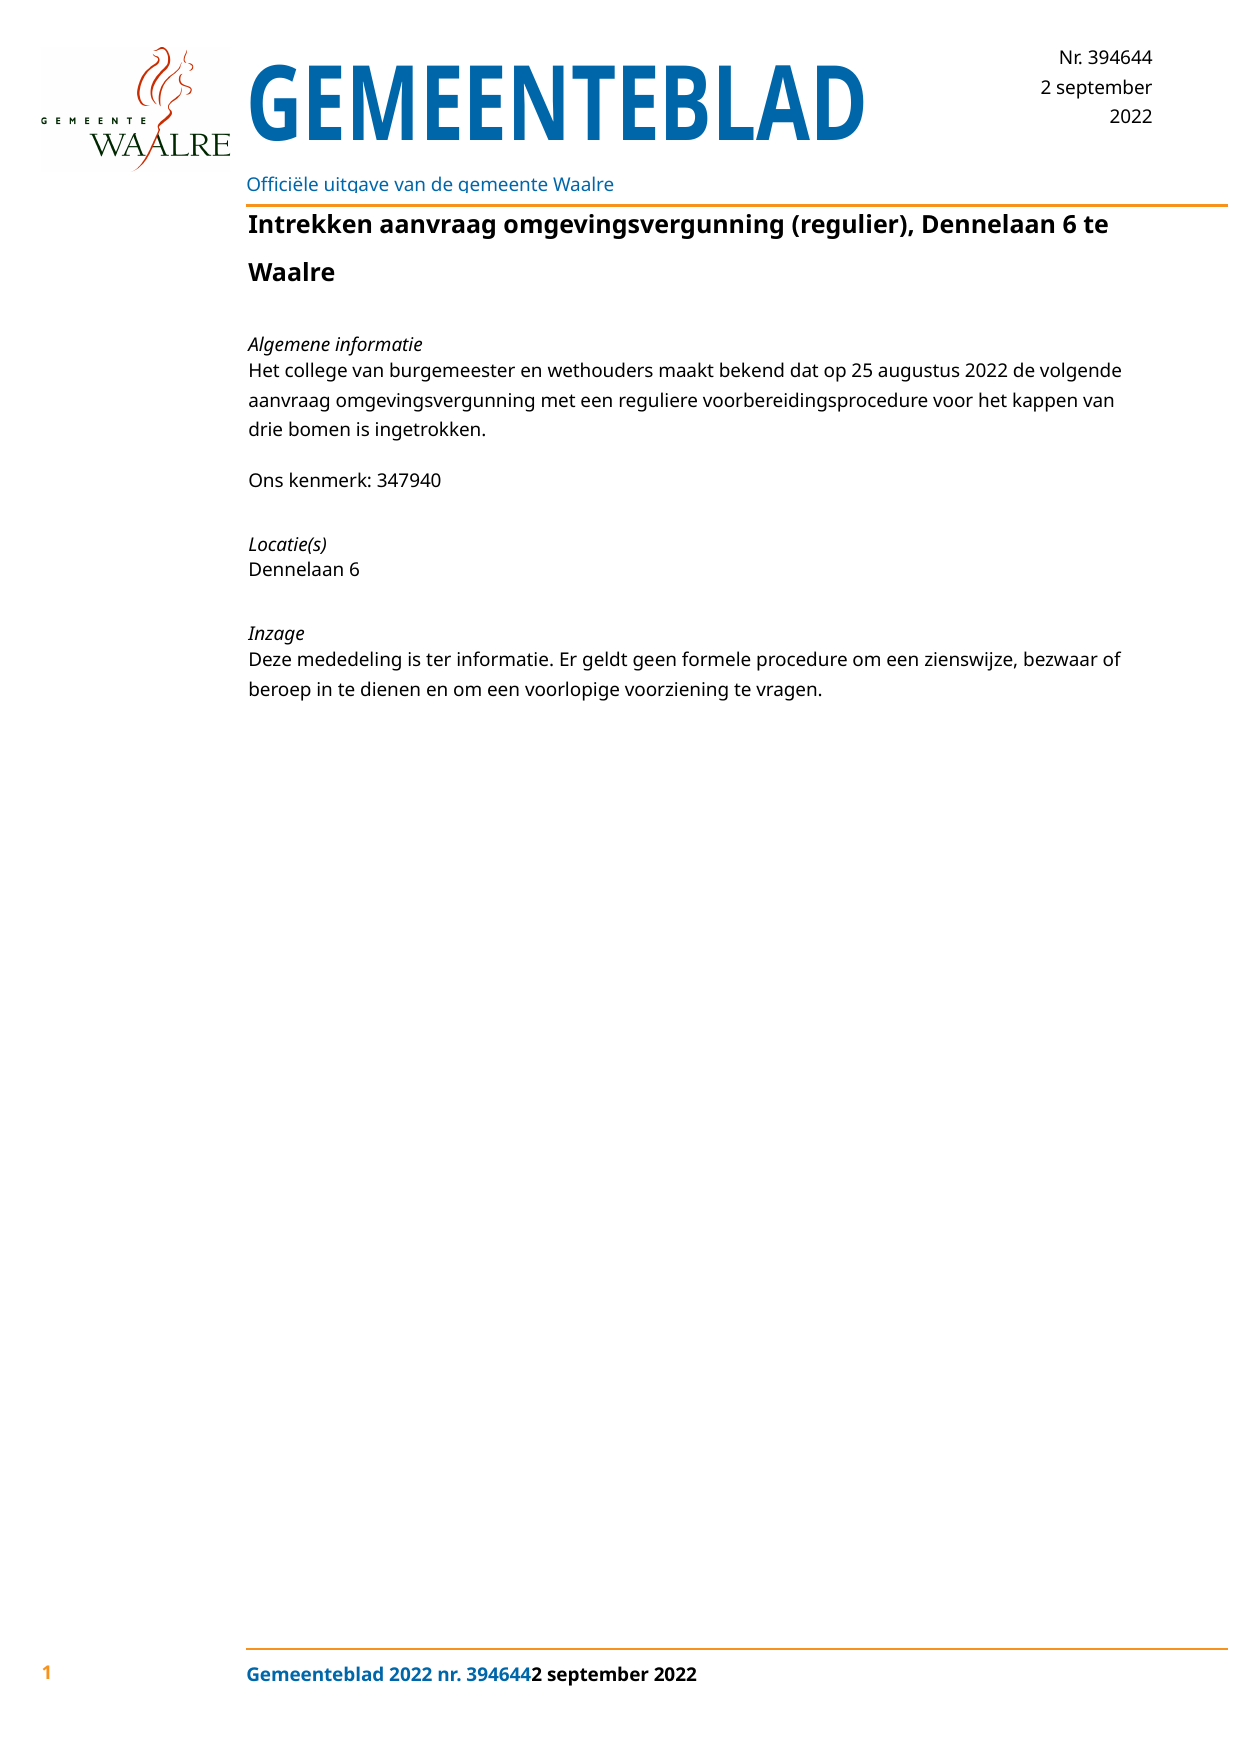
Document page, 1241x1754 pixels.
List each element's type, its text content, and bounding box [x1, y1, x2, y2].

text Intrekken aanvraag omgevingsvergunning (regulier), Dennelaan 6 te Waalre [248, 207, 1152, 288]
text Ons kenmerk: 347940 [248, 467, 1152, 492]
text Inzage [248, 620, 1152, 646]
text Het college van burgemeester en wethouders maakt bekend dat op 25 augustus 2022 de volgende aanvraag omgevingsvergunning met een reguliere voorbereidingsprocedure voor het kappen van drie bomen is ingetrokken. [248, 357, 1152, 442]
text Deze mededeling is ter informatie. Er geldt geen formele procedure om een zienswijze, bezwaar of beroep in te dienen en om een voorlopige voorziening te vragen. [248, 646, 1152, 701]
text Dennelaan 6 [248, 556, 1152, 582]
text Locatie(s) [248, 531, 1152, 556]
text Algemene informatie [248, 331, 1152, 357]
picture [41, 47, 231, 172]
